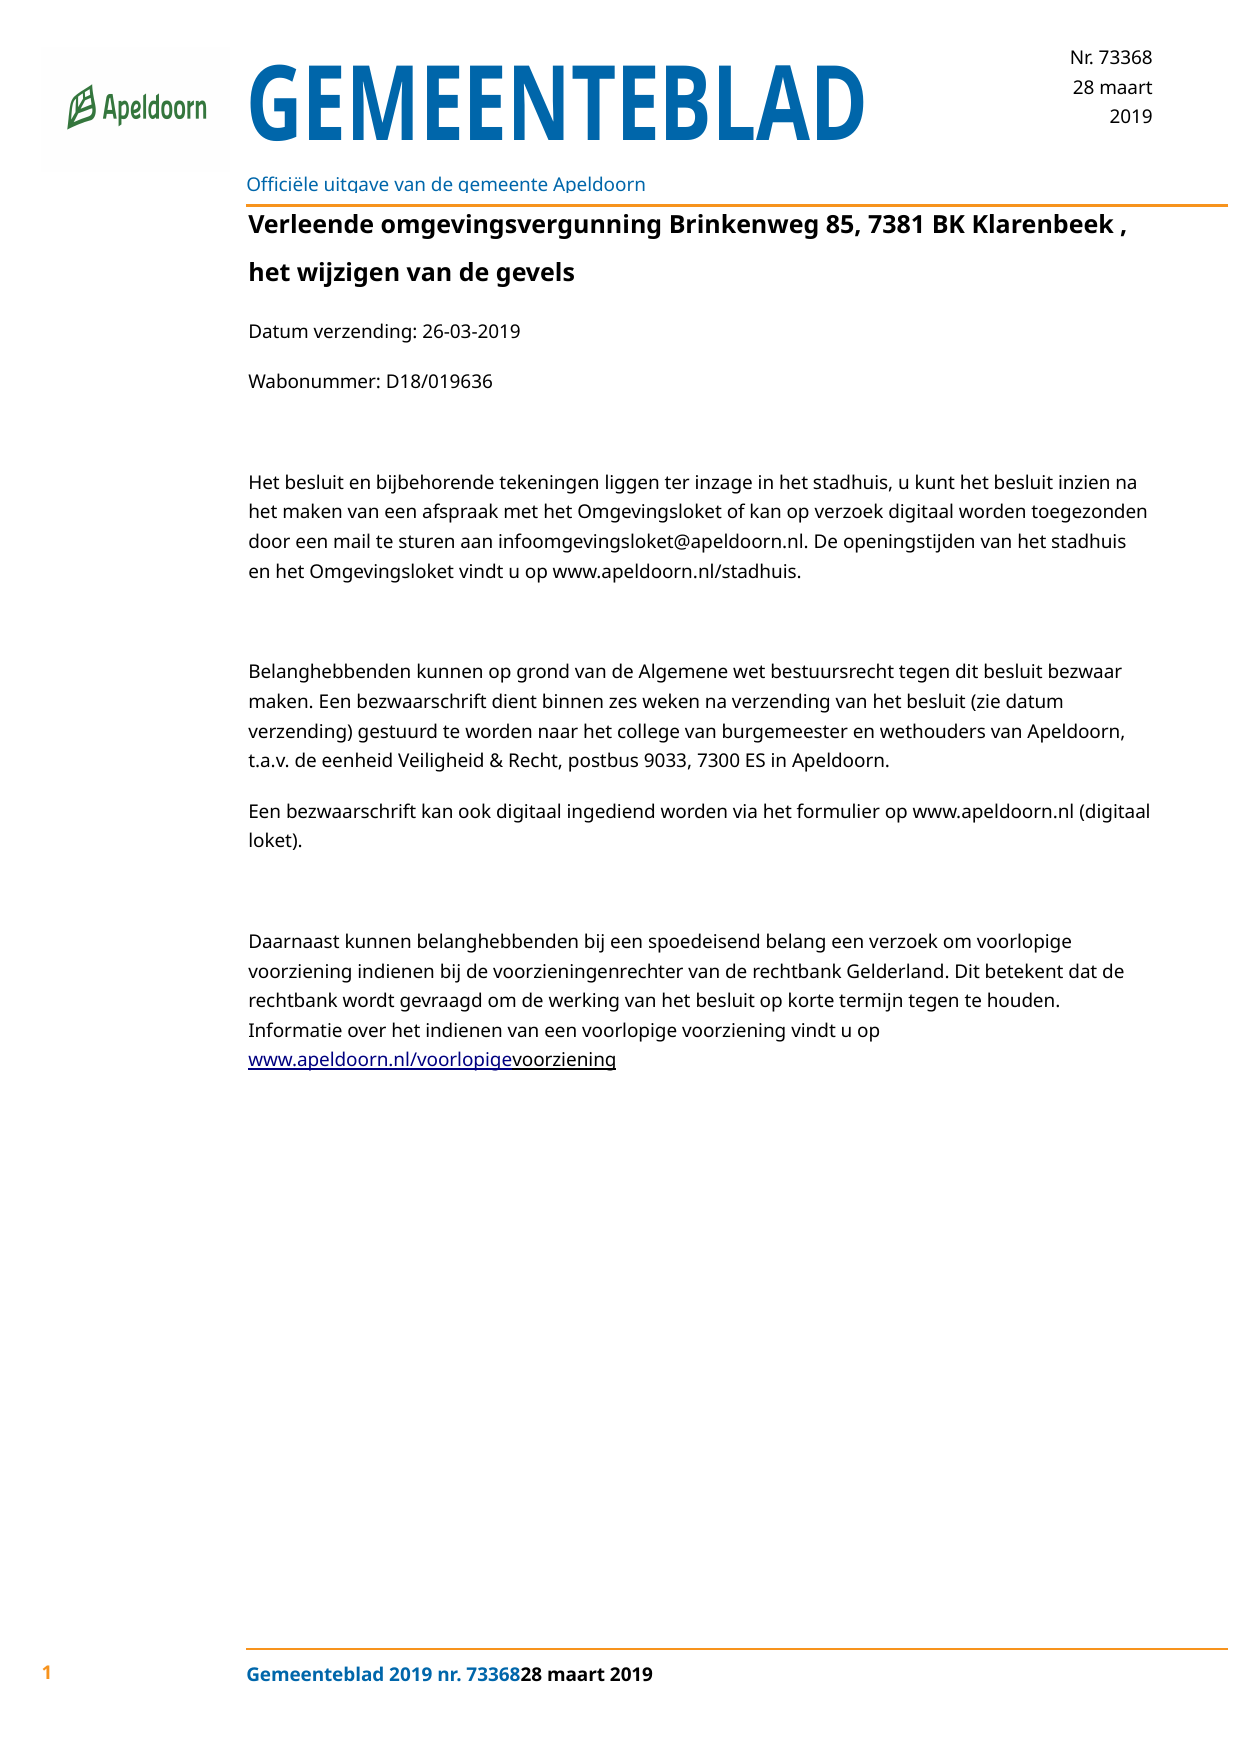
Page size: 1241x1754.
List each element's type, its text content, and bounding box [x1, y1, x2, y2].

text Een bezwaarschrift kan ook digitaal ingediend worden via het formulier op www.apeldoorn.nl (digitaal loket). [248, 798, 1152, 853]
text Het besluit en bijbehorende tekeningen liggen ter inzage in het stadhuis, u kunt het besluit inzien na het maken van een afspraak met het Omgevingsloket of kan op verzoek digitaal worden toegezonden door een mail te sturen aan infoomgevingsloket@apeldoorn.nl. De openingstijden van het stadhuis en het Omgevingsloket vindt u op www.apeldoorn.nl/stadhuis. [248, 469, 1152, 584]
text Belanghebbenden kunnen op grond van de Algemene wet bestuursrecht tegen dit besluit bezwaar maken. Een bezwaarschrift dient binnen zes weken na verzending van het besluit (zie datum verzending) gestuurd te worden naar het college van burgemeester en wethouders van Apeldoorn, t.a.v. de eenheid Veiligheid & Recht, postbus 9033, 7300 ES in Apeldoorn. [248, 659, 1152, 773]
text Wabonummer: D18/019636 [248, 368, 1152, 394]
picture [41, 47, 231, 172]
text Verleende omgevingsvergunning Brinkenweg 85, 7381 BK Klarenbeek , het wijzigen van de gevels [248, 207, 1152, 288]
text Daarnaast kunnen belanghebbenden bij een spoedeisend belang een verzoek om voorlopige voorziening indienen bij de voorzieningenrechter van de rechtbank Gelderland. Dit betekent dat de rechtbank wordt gevraagd om de werking van het besluit op korte termijn tegen te houden. Informatie over het indienen van een voorlopige voorziening vindt u op www.apeldoorn.nl/voorlopigevoorziening [248, 928, 1152, 1072]
text Datum verzending: 26-03-2019 [248, 318, 1152, 344]
